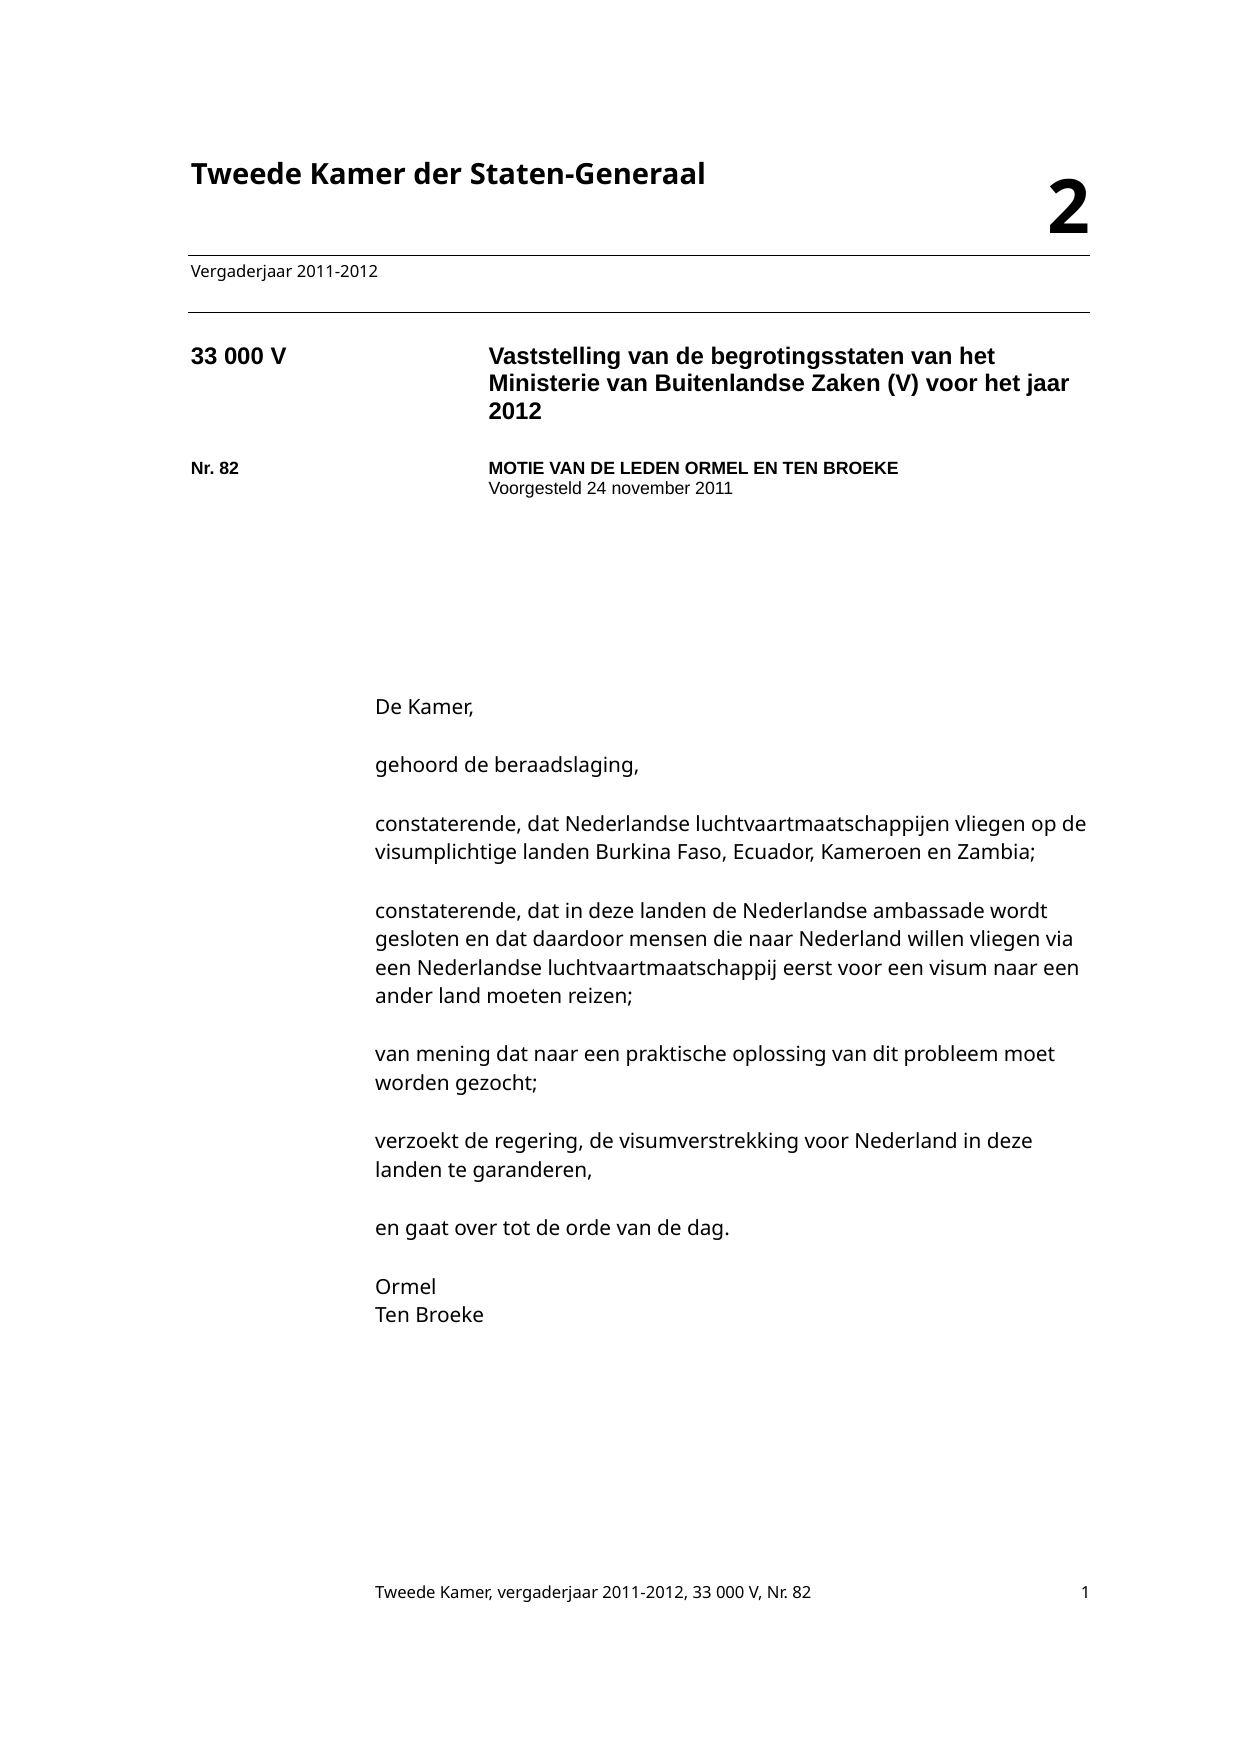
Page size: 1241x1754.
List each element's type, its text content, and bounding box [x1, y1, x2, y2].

text van mening dat naar een praktische oplossing van dit probleem moet worden gezocht; [375, 1039, 1090, 1096]
text Ten Broeke [375, 1300, 1090, 1329]
text De Kamer, [375, 692, 1090, 721]
table_cell MOTIE VAN DE LEDEN ORMEL EN TEN BROEKE Voorgesteld 24 november 2011 [485, 455, 1090, 573]
table_cell 33 000 V [188, 339, 485, 454]
table_cell [485, 313, 1090, 339]
text verzoekt de regering, de visumverstrekking voor Nederland in deze landen te garanderen, [375, 1126, 1090, 1183]
text constaterende, dat in deze landen de Nederlandse ambassade wordt gesloten en dat daardoor mensen die naar Nederland willen vliegen via een Nederlandse luchtvaartmaatschappij eerst voor een visum naar een ander land moeten reizen; [375, 896, 1090, 1009]
text constaterende, dat Nederlandse luchtvaartmaatschappijen vliegen op de visumplichtige landen Burkina Faso, Ecuador, Kameroen en Zambia; [375, 809, 1090, 866]
text Ormel [375, 1272, 1090, 1300]
table_cell [188, 313, 485, 339]
table_header Tweede Kamer der Staten-Generaal [188, 150, 909, 255]
text en gaat over tot de orde van de dag. [375, 1213, 1090, 1242]
table_cell Nr. 82 [188, 455, 485, 573]
table_cell Vergaderjaar 2011-2012 [188, 256, 485, 312]
table_cell Vaststelling van de begrotingsstaten van het Ministerie van Buitenlandse Zaken (V) voor het jaar 2012 [485, 339, 1090, 454]
table_cell [485, 256, 1090, 312]
table_header 2 [910, 150, 1090, 255]
text gehoord de beraadslaging, [375, 751, 1090, 779]
